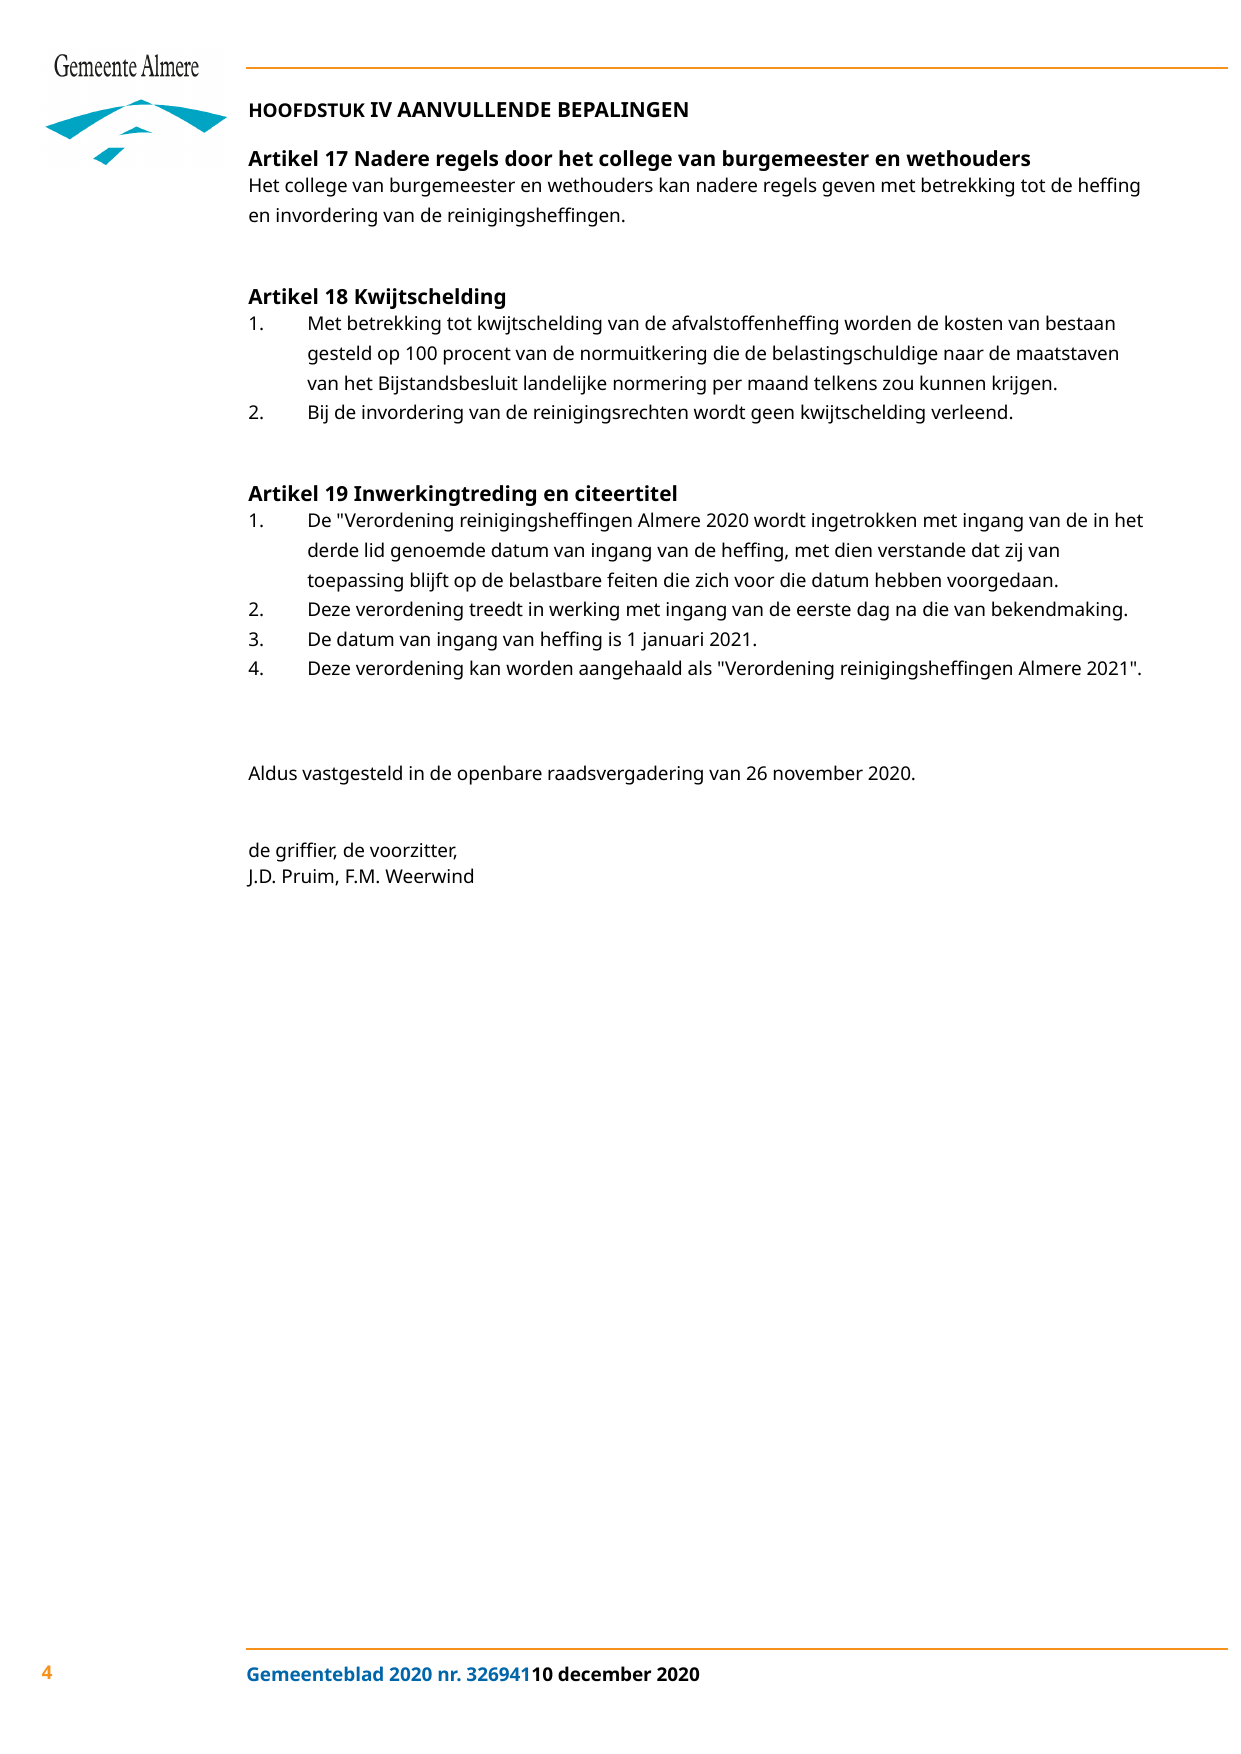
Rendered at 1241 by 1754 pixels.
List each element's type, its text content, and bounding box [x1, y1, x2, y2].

list Deze verordening kan worden aangehaald als "Verordening reinigingsheffingen Almere 2021". [248, 656, 1152, 681]
list Met betrekking tot kwijtschelding van de afvalstoffenheffing worden de kosten van bestaan gesteld op 100 procent van de normuitkering die de belastingschuldige naar de maatstaven van het Bijstandsbesluit landelijke normering per maand telkens zou kunnen krijgen. [248, 311, 1152, 395]
text Artikel 17 Nadere regels door het college van burgemeester en wethouders [248, 144, 1152, 172]
picture [41, 47, 231, 172]
text Artikel 19 Inwerkingtreding en citeertitel [248, 479, 1152, 508]
text Het college van burgemeester en wethouders kan nadere regels geven met betrekking tot de heffing en invordering van de reinigingsheffingen. [248, 172, 1152, 228]
list Bij de invordering van de reinigingsrechten wordt geen kwijtschelding verleend. [248, 399, 1152, 425]
text J.D. Pruim, F.M. Weerwind [248, 863, 1152, 889]
text HOOFDSTUK IV AANVULLENDE BEPALINGEN [248, 95, 1152, 123]
list De "Verordening reinigingsheffingen Almere 2020 wordt ingetrokken met ingang van de in het derde lid genoemde datum van ingang van de heffing, met dien verstande dat zij van toepassing blijft op de belastbare feiten die zich voor die datum hebben voorgedaan. [248, 508, 1152, 593]
list De datum van ingang van heffing is 1 januari 2021. [248, 626, 1152, 652]
text Artikel 18 Kwijtschelding [248, 282, 1152, 311]
text de griffier, de voorzitter, [248, 838, 1152, 863]
text Aldus vastgesteld in de openbare raadsvergadering van 26 november 2020. [248, 760, 1152, 786]
list Deze verordening treedt in werking met ingang van de eerste dag na die van bekendmaking. [248, 596, 1152, 622]
